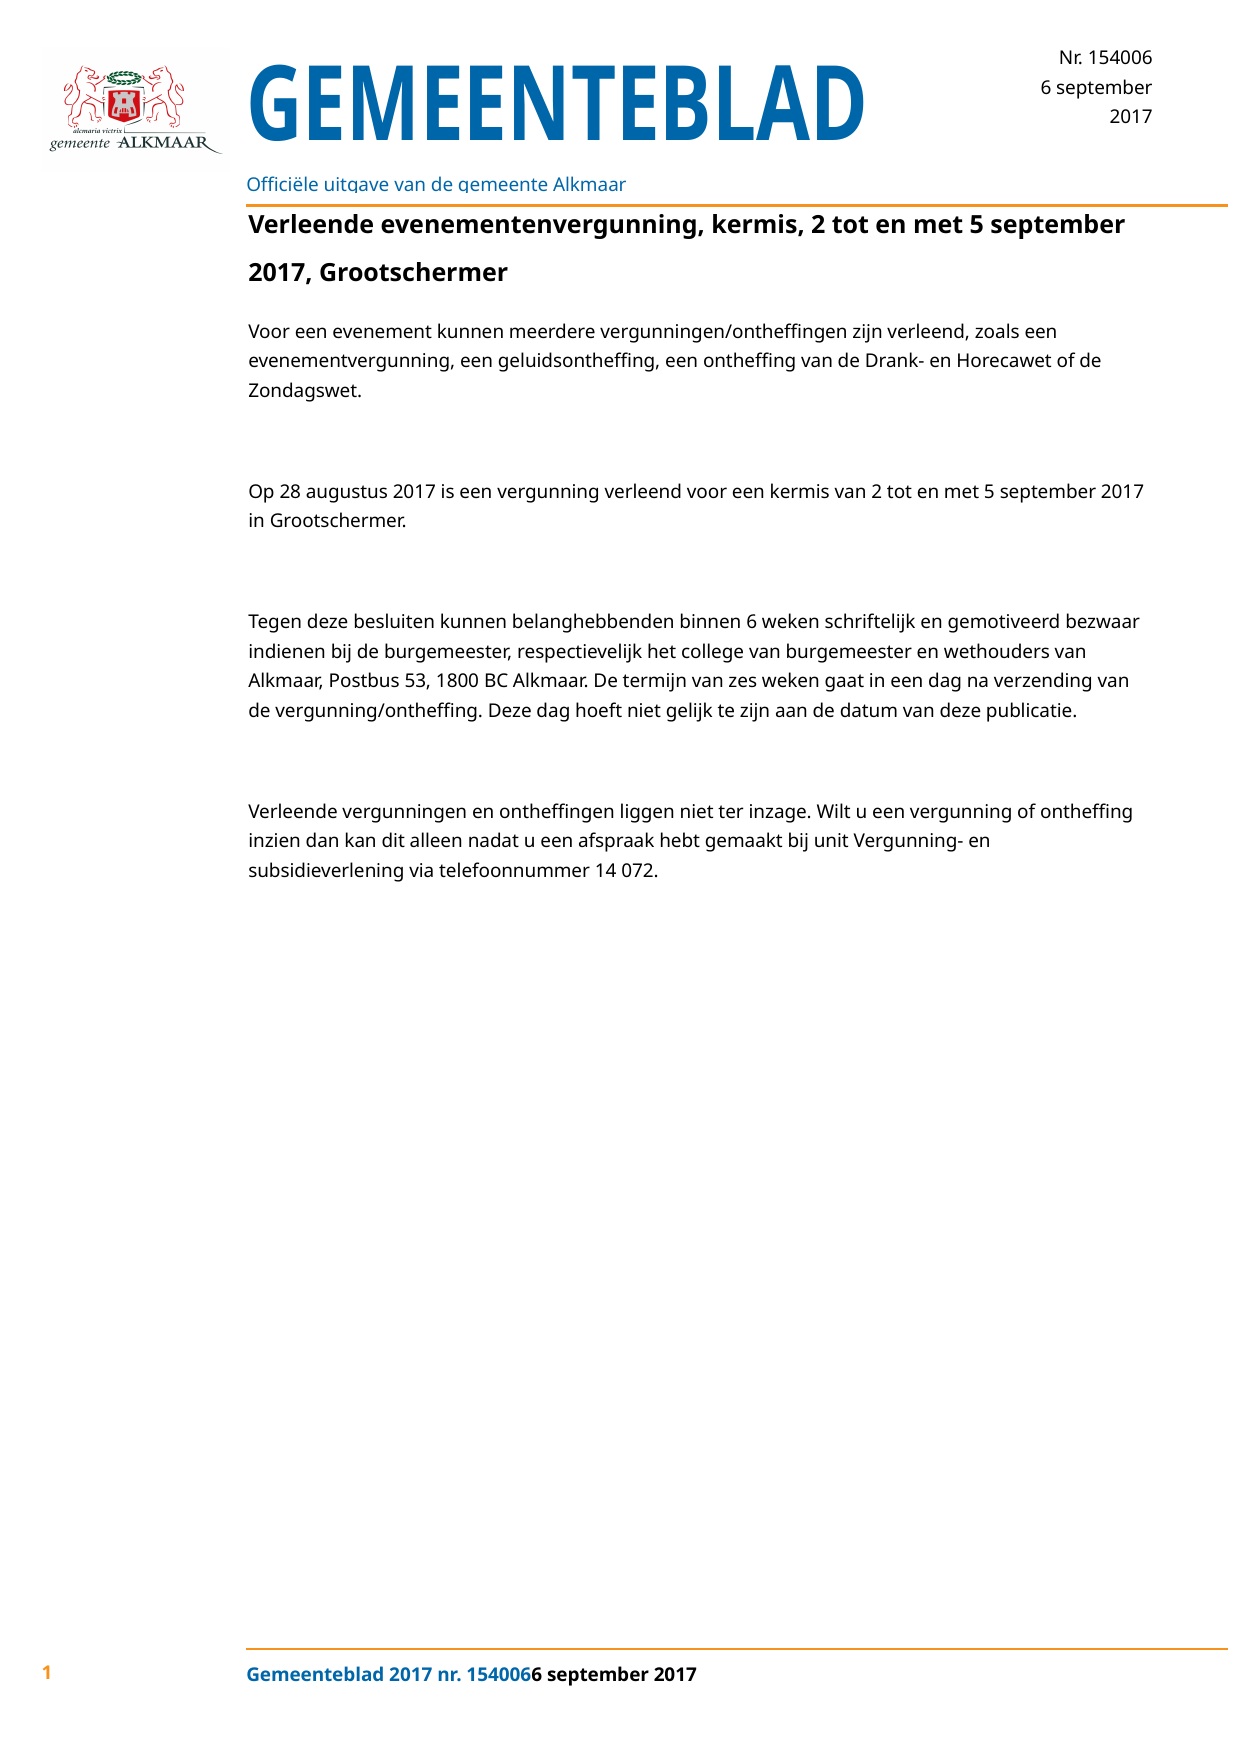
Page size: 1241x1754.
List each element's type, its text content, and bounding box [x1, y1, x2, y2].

text Voor een evenement kunnen meerdere vergunningen/ontheffingen zijn verleend, zoals een evenementvergunning, een geluidsontheffing, een ontheffing van de Drank- en Horecawet of de Zondagswet. [248, 318, 1152, 403]
text Op 28 augustus 2017 is een vergunning verleend voor een kermis van 2 tot en met 5 september 2017 in Grootschermer. [248, 478, 1152, 533]
picture [41, 47, 231, 172]
text Verleende vergunningen en ontheffingen liggen niet ter inzage. Wilt u een vergunning of ontheffing inzien dan kan dit alleen nadat u een afspraak hebt gemaakt bij unit Vergunning- en subsidieverlening via telefoonnummer 14 072. [248, 798, 1152, 883]
text Verleende evenementenvergunning, kermis, 2 tot en met 5 september 2017, Grootschermer [248, 207, 1152, 288]
text Tegen deze besluiten kunnen belanghebbenden binnen 6 weken schriftelijk en gemotiveerd bezwaar indienen bij de burgemeester, respectievelijk het college van burgemeester en wethouders van Alkmaar, Postbus 53, 1800 BC Alkmaar. De termijn van zes weken gaat in een dag na verzending van de vergunning/ontheffing. Deze dag hoeft niet gelijk te zijn aan de datum van deze publicatie. [248, 608, 1152, 723]
